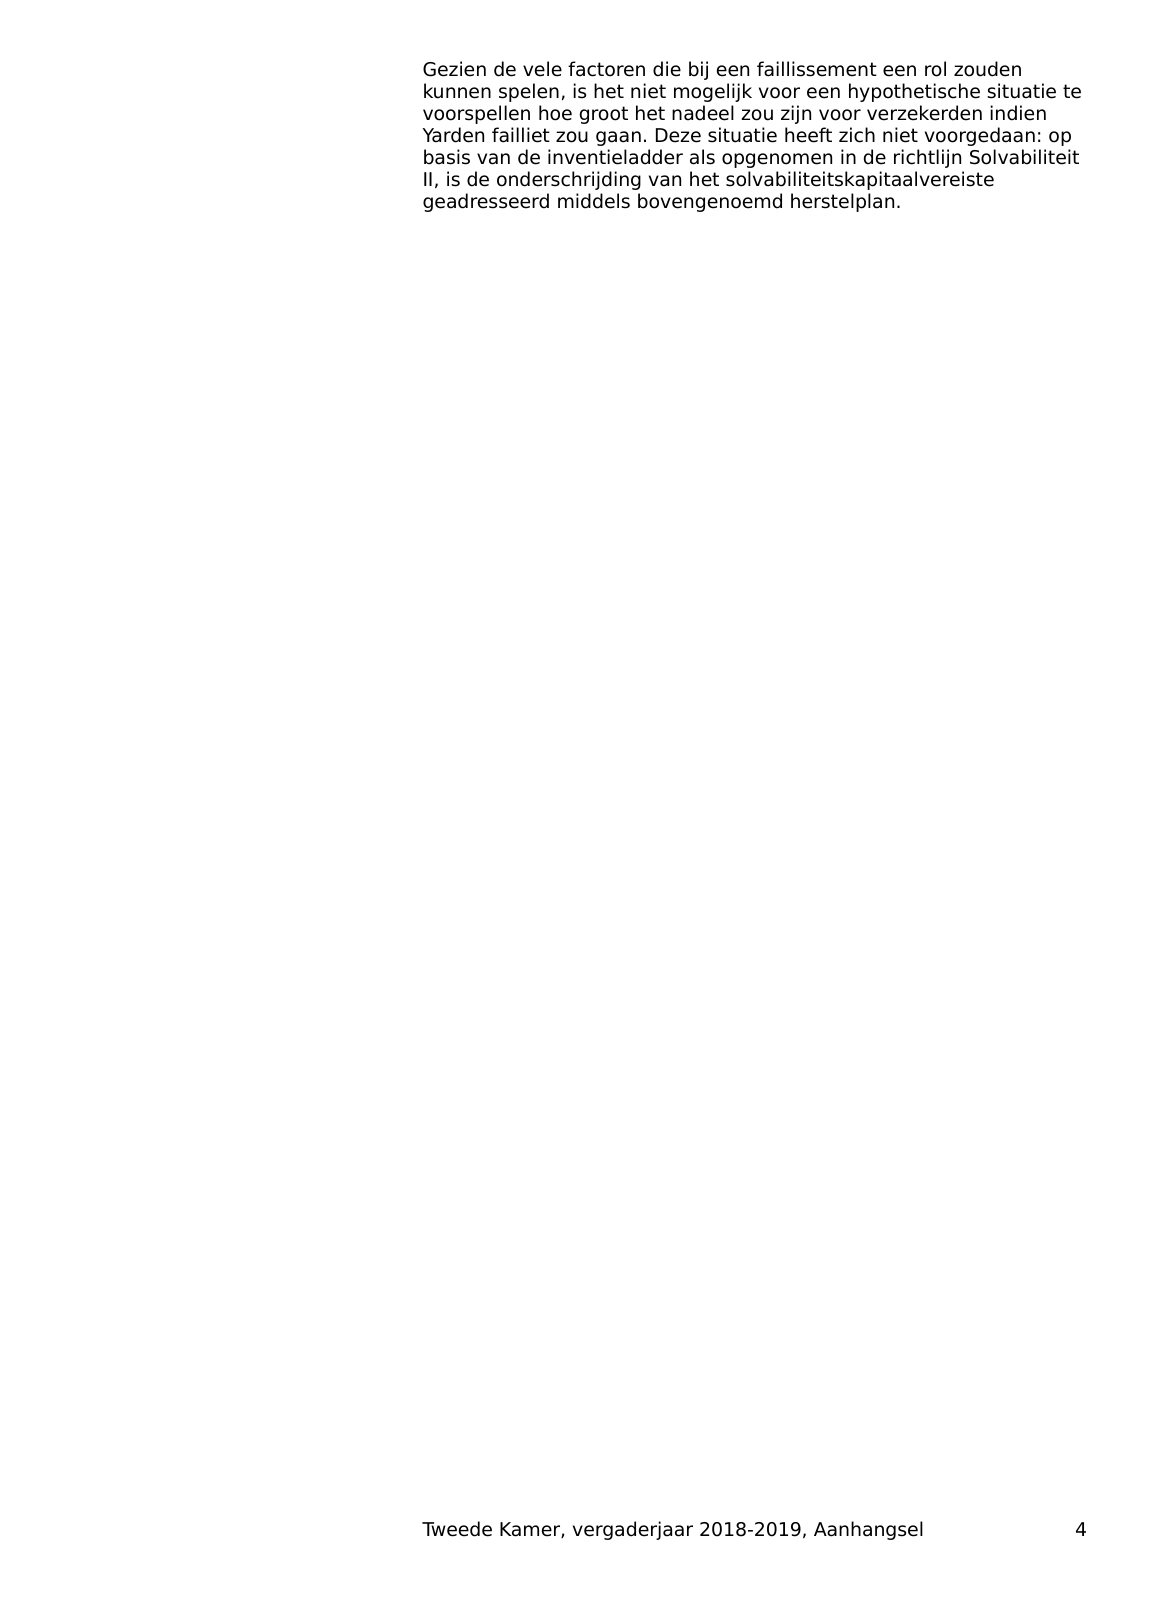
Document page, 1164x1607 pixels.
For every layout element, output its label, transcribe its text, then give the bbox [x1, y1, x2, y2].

text Gezien de vele factoren die bij een faillissement een rol zouden kunnen spelen, is het niet mogelijk voor een hypothetische situatie te voorspellen hoe groot het nadeel zou zijn voor verzekerden indien Yarden failliet zou gaan. Deze situatie heeft zich niet voorgedaan: op basis van de inventieladder als opgenomen in de richtlijn Solvabiliteit II, is de onderschrijding van het solvabiliteitskapitaalvereiste geadresseerd middels bovengenoemd herstelplan. [422, 59, 1087, 213]
